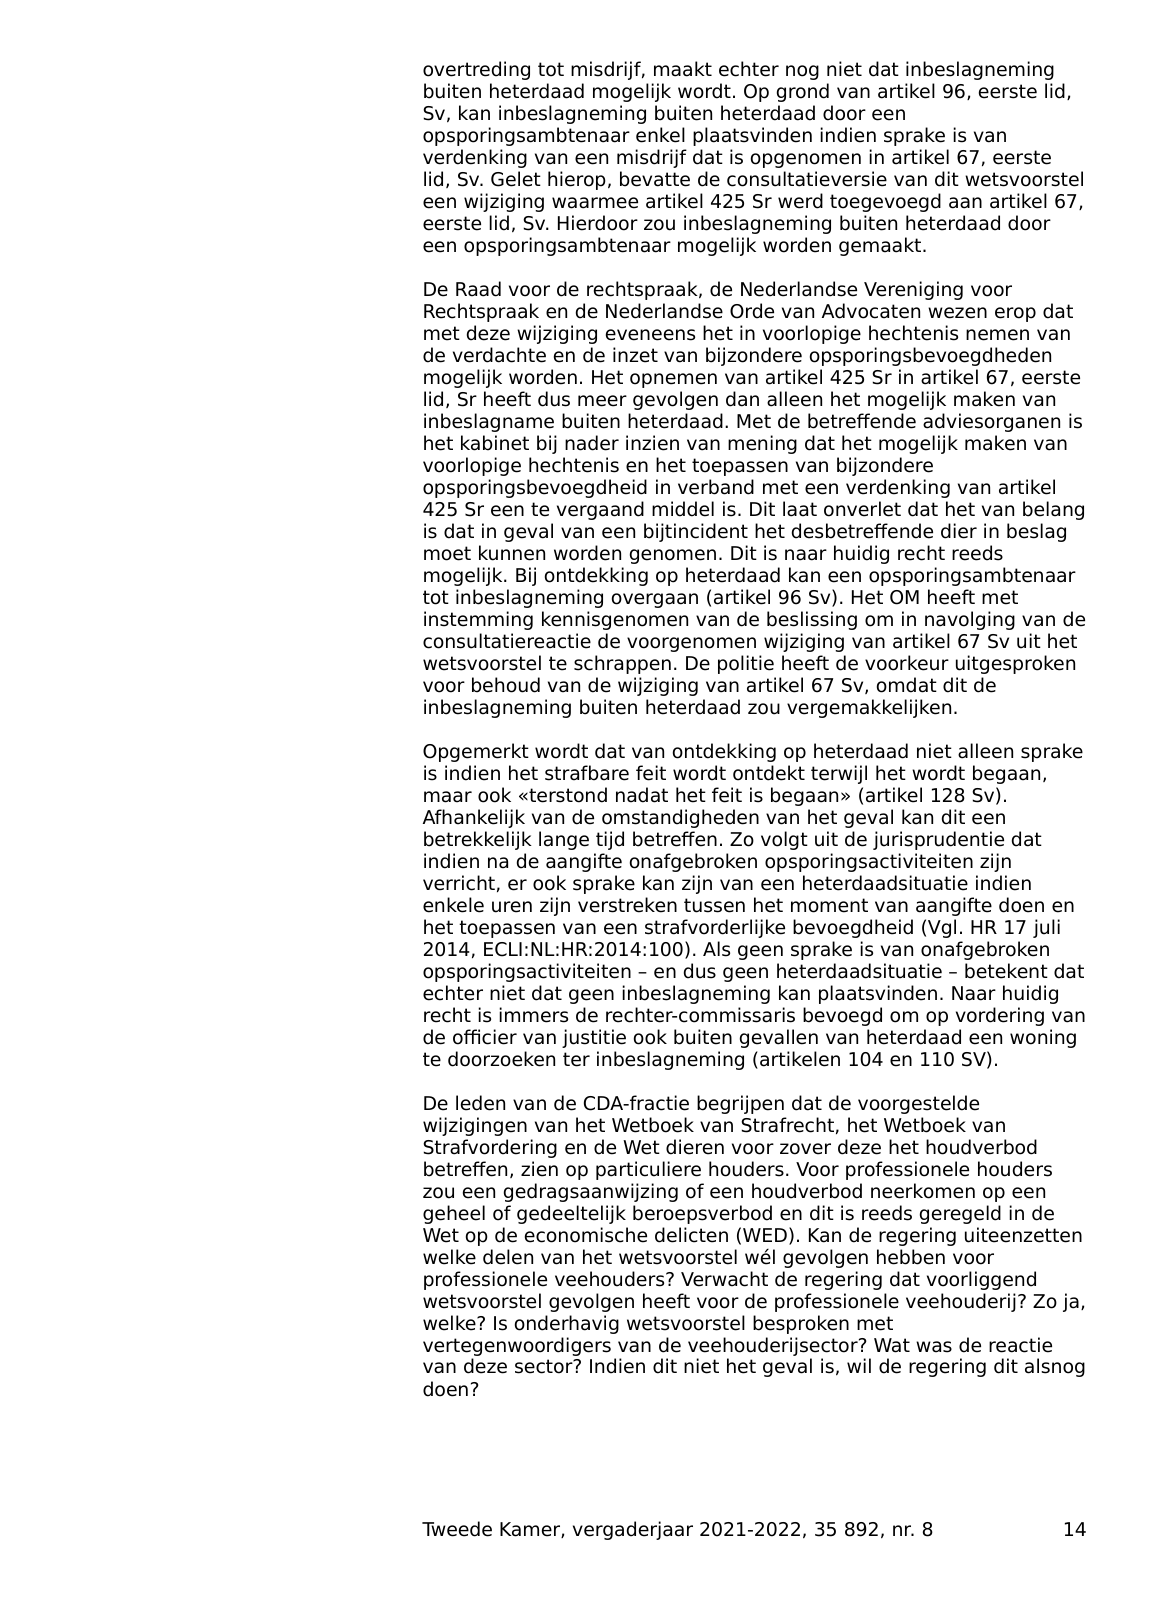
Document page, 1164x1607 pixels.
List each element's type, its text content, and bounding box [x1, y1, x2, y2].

text De Raad voor de rechtspraak, de Nederlandse Vereniging voor Rechtspraak en de Nederlandse Orde van Advocaten wezen erop dat met deze wijziging eveneens het in voorlopige hechtenis nemen van de verdachte en de inzet van bijzondere opsporingsbevoegdheden mogelijk worden. Het opnemen van artikel 425 Sr in artikel 67, eerste lid, Sr heeft dus meer gevolgen dan alleen het mogelijk maken van inbeslagname buiten heterdaad. Met de betreffende adviesorganen is het kabinet bij nader inzien van mening dat het mogelijk maken van voorlopige hechtenis en het toepassen van bijzondere opsporingsbevoegdheid in verband met een verdenking van artikel 425 Sr een te vergaand middel is. Dit laat onverlet dat het van belang is dat in geval van een bijtincident het desbetreffende dier in beslag moet kunnen worden genomen. Dit is naar huidig recht reeds mogelijk. Bij ontdekking op heterdaad kan een opsporingsambtenaar tot inbeslagneming overgaan (artikel 96 Sv). Het OM heeft met instemming kennisgenomen van de beslissing om in navolging van de consultatiereactie de voorgenomen wijziging van artikel 67 Sv uit het wetsvoorstel te schrappen. De politie heeft de voorkeur uitgesproken voor behoud van de wijziging van artikel 67 Sv, omdat dit de inbeslagneming buiten heterdaad zou vergemakkelijken. [422, 279, 1087, 719]
text Opgemerkt wordt dat van ontdekking op heterdaad niet alleen sprake is indien het strafbare feit wordt ontdekt terwijl het wordt begaan, maar ook «terstond nadat het feit is begaan» (artikel 128 Sv). Afhankelijk van de omstandigheden van het geval kan dit een betrekkelijk lange tijd betreffen. Zo volgt uit de jurisprudentie dat indien na de aangifte onafgebroken opsporingsactiviteiten zijn verricht, er ook sprake kan zijn van een heterdaadsituatie indien enkele uren zijn verstreken tussen het moment van aangifte doen en het toepassen van een strafvorderlijke bevoegdheid (Vgl. HR 17 juli 2014, ECLI:NL:HR:2014:100). Als geen sprake is van onafgebroken opsporingsactiviteiten – en dus geen heterdaadsituatie – betekent dat echter niet dat geen inbeslagneming kan plaatsvinden. Naar huidig recht is immers de rechter-commissaris bevoegd om op vordering van de officier van justitie ook buiten gevallen van heterdaad een woning te doorzoeken ter inbeslagneming (artikelen 104 en 110 SV). [422, 741, 1087, 1071]
text overtreding tot misdrijf, maakt echter nog niet dat inbeslagneming buiten heterdaad mogelijk wordt. Op grond van artikel 96, eerste lid, Sv, kan inbeslagneming buiten heterdaad door een opsporingsambtenaar enkel plaatsvinden indien sprake is van verdenking van een misdrijf dat is opgenomen in artikel 67, eerste lid, Sv. Gelet hierop, bevatte de consultatieversie van dit wetsvoorstel een wijziging waarmee artikel 425 Sr werd toegevoegd aan artikel 67, eerste lid, Sv. Hierdoor zou inbeslagneming buiten heterdaad door een opsporingsambtenaar mogelijk worden gemaakt. [422, 59, 1087, 257]
text De leden van de CDA-fractie begrijpen dat de voorgestelde wijzigingen van het Wetboek van Strafrecht, het Wetboek van Strafvordering en de Wet dieren voor zover deze het houdverbod betreffen, zien op particuliere houders. Voor professionele houders zou een gedragsaanwijzing of een houdverbod neerkomen op een geheel of gedeeltelijk beroepsverbod en dit is reeds geregeld in de Wet op de economische delicten (WED). Kan de regering uiteenzetten welke delen van het wetsvoorstel wél gevolgen hebben voor professionele veehouders? Verwacht de regering dat voorliggend wetsvoorstel gevolgen heeft voor de professionele veehouderij? Zo ja, welke? Is onderhavig wetsvoorstel besproken met vertegenwoordigers van de veehouderijsector? Wat was de reactie van deze sector? Indien dit niet het geval is, wil de regering dit alsnog doen? [422, 1093, 1087, 1400]
